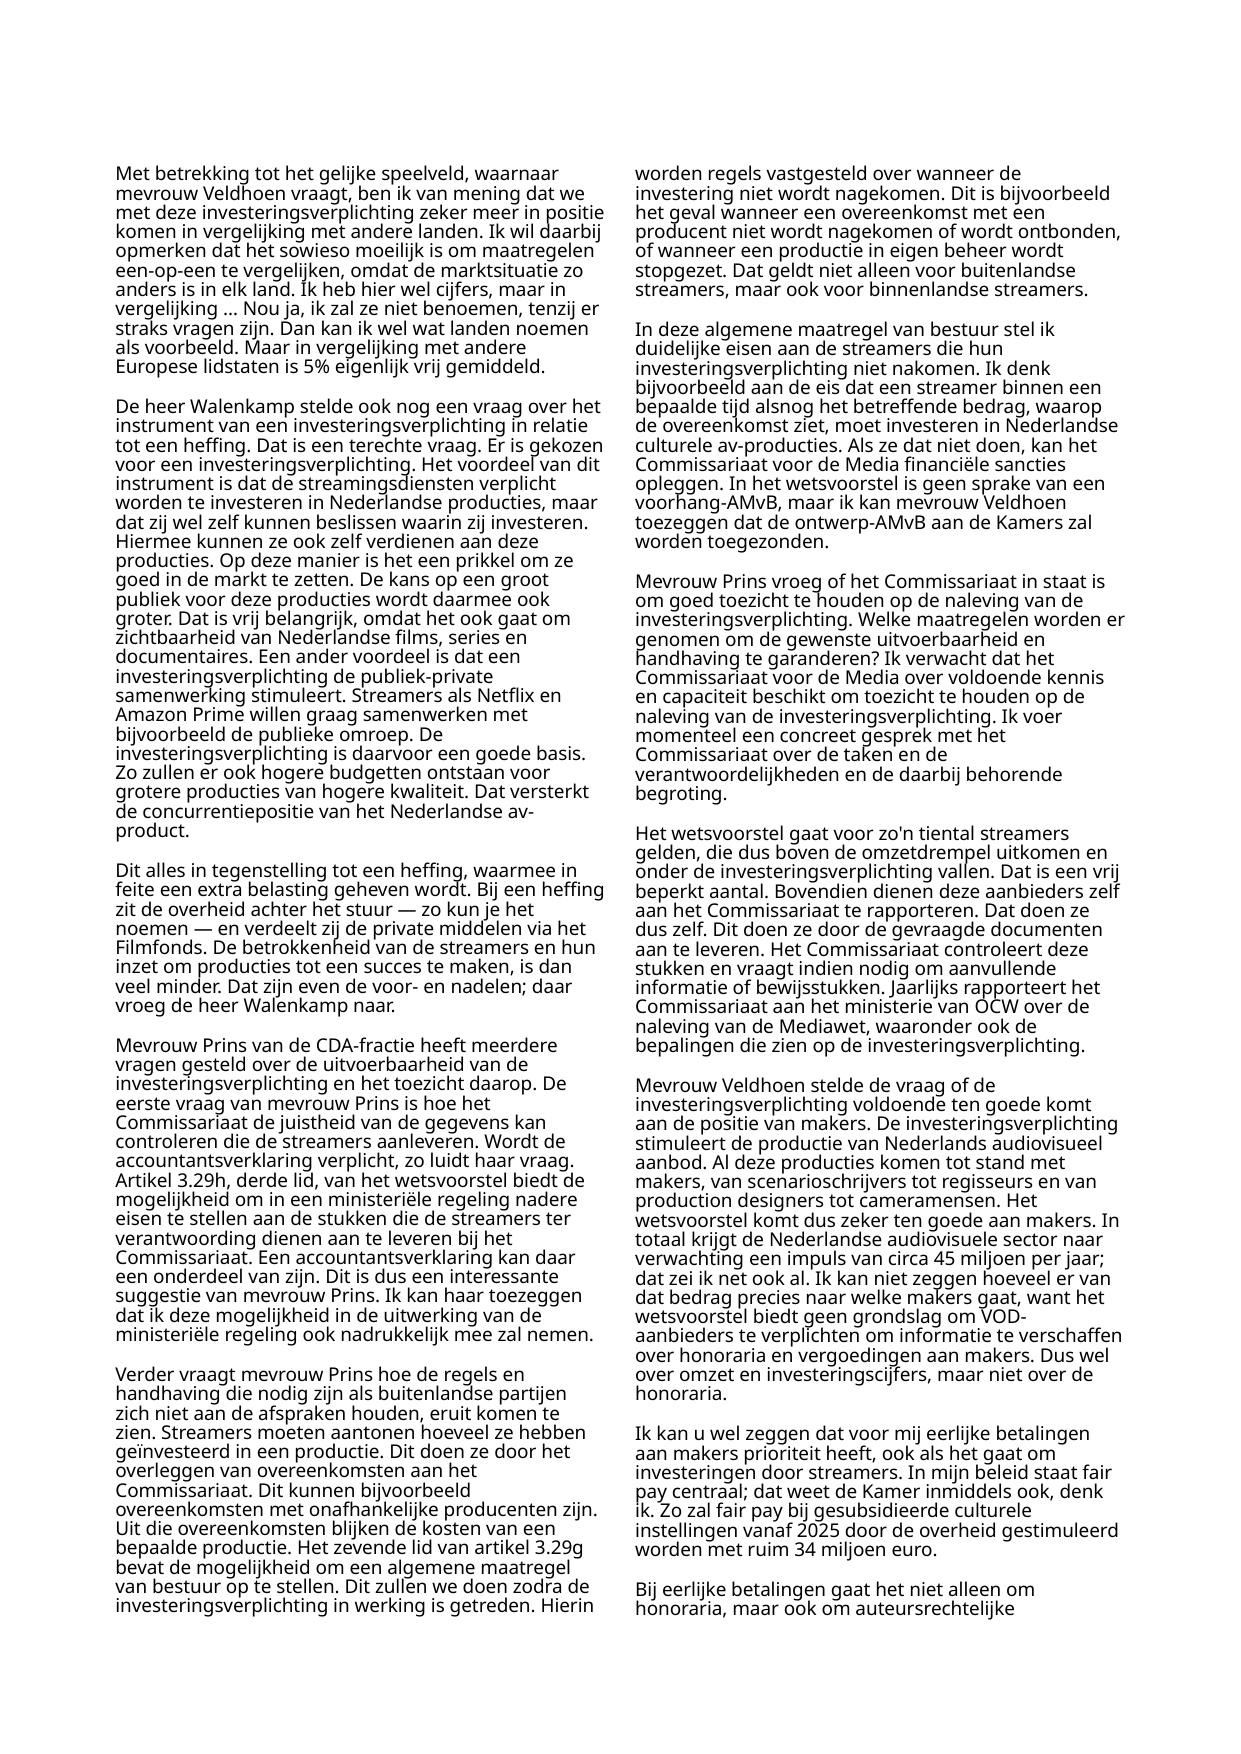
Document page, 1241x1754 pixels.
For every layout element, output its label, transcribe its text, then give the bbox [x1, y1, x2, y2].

text Verder vraagt mevrouw Prins hoe de regels en handhaving die nodig zijn als buitenlandse partijen zich niet aan de afspraken houden, eruit komen te zien. Streamers moeten aantonen hoeveel ze hebben geïnvesteerd in een productie. Dit doen ze door het overleggen van overeenkomsten aan het Commissariaat. Dit kunnen bijvoorbeeld overeenkomsten met onafhankelijke producenten zijn. Uit die overeenkomsten blijken de kosten van een bepaalde productie. Het zevende lid van artikel 3.29g bevat de mogelijkheid om een algemene maatregel van bestuur op te stellen. Dit zullen we doen zodra de investeringsverplichting in werking is getreden. Hierin [115, 1366, 605, 1616]
text Het wetsvoorstel gaat voor zo'n tiental streamers gelden, die dus boven de omzetdrempel uitkomen en onder de investeringsverplichting vallen. Dat is een vrij beperkt aantal. Bovendien dienen deze aanbieders zelf aan het Commissariaat te rapporteren. Dat doen ze dus zelf. Dit doen ze door de gevraagde documenten aan te leveren. Het Commissariaat controleert deze stukken en vraagt indien nodig om aanvullende informatie of bewijsstukken. Jaarlijks rapporteert het Commissariaat aan het ministerie van OCW over de naleving van de Mediawet, waaronder ook de bepalingen die zien op de investeringsverplichting. [635, 825, 1125, 1056]
text Mevrouw Prins van de CDA-fractie heeft meerdere vragen gesteld over de uitvoerbaarheid van de investeringsverplichting en het toezicht daarop. De eerste vraag van mevrouw Prins is hoe het Commissariaat de juistheid van de gegevens kan controleren die de streamers aanleveren. Wordt de accountantsverklaring verplicht, zo luidt haar vraag. Artikel 3.29h, derde lid, van het wetsvoorstel biedt de mogelijkheid om in een ministeriële regeling nadere eisen te stellen aan de stukken die de streamers ter verantwoording dienen aan te leveren bij het Commissariaat. Een accountantsverklaring kan daar een onderdeel van zijn. Dit is dus een interessante suggestie van mevrouw Prins. Ik kan haar toezeggen dat ik deze mogelijkheid in de uitwerking van de ministeriële regeling ook nadrukkelijk mee zal nemen. [115, 1037, 605, 1345]
text Dit alles in tegenstelling tot een heffing, waarmee in feite een extra belasting geheven wordt. Bij een heffing zit de overheid achter het stuur — zo kun je het noemen — en verdeelt zij de private middelen via het Filmfonds. De betrokkenheid van de streamers en hun inzet om producties tot een succes te maken, is dan veel minder. Dat zijn even de voor- en nadelen; daar vroeg de heer Walenkamp naar. [115, 862, 605, 1016]
text Ik kan u wel zeggen dat voor mij eerlijke betalingen aan makers prioriteit heeft, ook als het gaat om investeringen door streamers. In mijn beleid staat fair pay centraal; dat weet de Kamer inmiddels ook, denk ik. Zo zal fair pay bij gesubsidieerde culturele instellingen vanaf 2025 door de overheid gestimuleerd worden met ruim 34 miljoen euro. [635, 1425, 1125, 1560]
text In deze algemene maatregel van bestuur stel ik duidelijke eisen aan de streamers die hun investeringsverplichting niet nakomen. Ik denk bijvoorbeeld aan de eis dat een streamer binnen een bepaalde tijd alsnog het betreffende bedrag, waarop de overeenkomst ziet, moet investeren in Nederlandse culturele av-producties. Als ze dat niet doen, kan het Commissariaat voor de Media financiële sancties opleggen. In het wetsvoorstel is geen sprake van een voorhang-AMvB, maar ik kan mevrouw Veldhoen toezeggen dat de ontwerp-AMvB aan de Kamers zal worden toegezonden. [635, 321, 1125, 552]
text Mevrouw Prins vroeg of het Commissariaat in staat is om goed toezicht te houden op de naleving van de investeringsverplichting. Welke maatregelen worden er genomen om de gewenste uitvoerbaarheid en handhaving te garanderen? Ik verwacht dat het Commissariaat voor de Media over voldoende kennis en capaciteit beschikt om toezicht te houden op de naleving van de investeringsverplichting. Ik voer momenteel een concreet gesprek met het Commissariaat over de taken en de verantwoordelijkheden en de daarbij behorende begroting. [635, 573, 1125, 804]
text Bij eerlijke betalingen gaat het niet alleen om honoraria, maar ook om auteursrechtelijke [635, 1581, 1125, 1619]
text De heer Walenkamp stelde ook nog een vraag over het instrument van een investeringsverplichting in relatie tot een heffing. Dat is een terechte vraag. Er is gekozen voor een investeringsverplichting. Het voordeel van dit instrument is dat de streamingsdiensten verplicht worden te investeren in Nederlandse producties, maar dat zij wel zelf kunnen beslissen waarin zij investeren. Hiermee kunnen ze ook zelf verdienen aan deze producties. Op deze manier is het een prikkel om ze goed in de markt te zetten. De kans op een groot publiek voor deze producties wordt daarmee ook groter. Dat is vrij belangrijk, omdat het ook gaat om zichtbaarheid van Nederlandse films, series en documentaires. Een ander voordeel is dat een investeringsverplichting de publiek-private samenwerking stimuleert. Streamers als Netflix en Amazon Prime willen graag samenwerken met bijvoorbeeld de publieke omroep. De investeringsverplichting is daarvoor een goede basis. Zo zullen er ook hogere budgetten ontstaan voor grotere producties van hogere kwaliteit. Dat versterkt de concurrentiepositie van het Nederlandse av-product. [115, 398, 605, 841]
text Mevrouw Veldhoen stelde de vraag of de investeringsverplichting voldoende ten goede komt aan de positie van makers. De investeringsverplichting stimuleert de productie van Nederlands audiovisueel aanbod. Al deze producties komen tot stand met makers, van scenarioschrijvers tot regisseurs en van production designers tot cameramensen. Het wetsvoorstel komt dus zeker ten goede aan makers. In totaal krijgt de Nederlandse audiovisuele sector naar verwachting een impuls van circa 45 miljoen per jaar; dat zei ik net ook al. Ik kan niet zeggen hoeveel er van dat bedrag precies naar welke makers gaat, want het wetsvoorstel biedt geen grondslag om VOD-aanbieders te verplichten om informatie te verschaffen over honoraria en vergoedingen aan makers. Dus wel over omzet en investeringscijfers, maar niet over de honoraria. [635, 1077, 1125, 1404]
text worden regels vastgesteld over wanneer de investering niet wordt nagekomen. Dit is bijvoorbeeld het geval wanneer een overeenkomst met een producent niet wordt nagekomen of wordt ontbonden, of wanneer een productie in eigen beheer wordt stopgezet. Dat geldt niet alleen voor buitenlandse streamers, maar ook voor binnenlandse streamers. [635, 165, 1125, 300]
text Met betrekking tot het gelijke speelveld, waarnaar mevrouw Veldhoen vraagt, ben ik van mening dat we met deze investeringsverplichting zeker meer in positie komen in vergelijking met andere landen. Ik wil daarbij opmerken dat het sowieso moeilijk is om maatregelen een-op-een te vergelijken, omdat de marktsituatie zo anders is in elk land. Ik heb hier wel cijfers, maar in vergelijking … Nou ja, ik zal ze niet benoemen, tenzij er straks vragen zijn. Dan kan ik wel wat landen noemen als voorbeeld. Maar in vergelijking met andere Europese lidstaten is 5% eigenlijk vrij gemiddeld. [115, 165, 605, 377]
